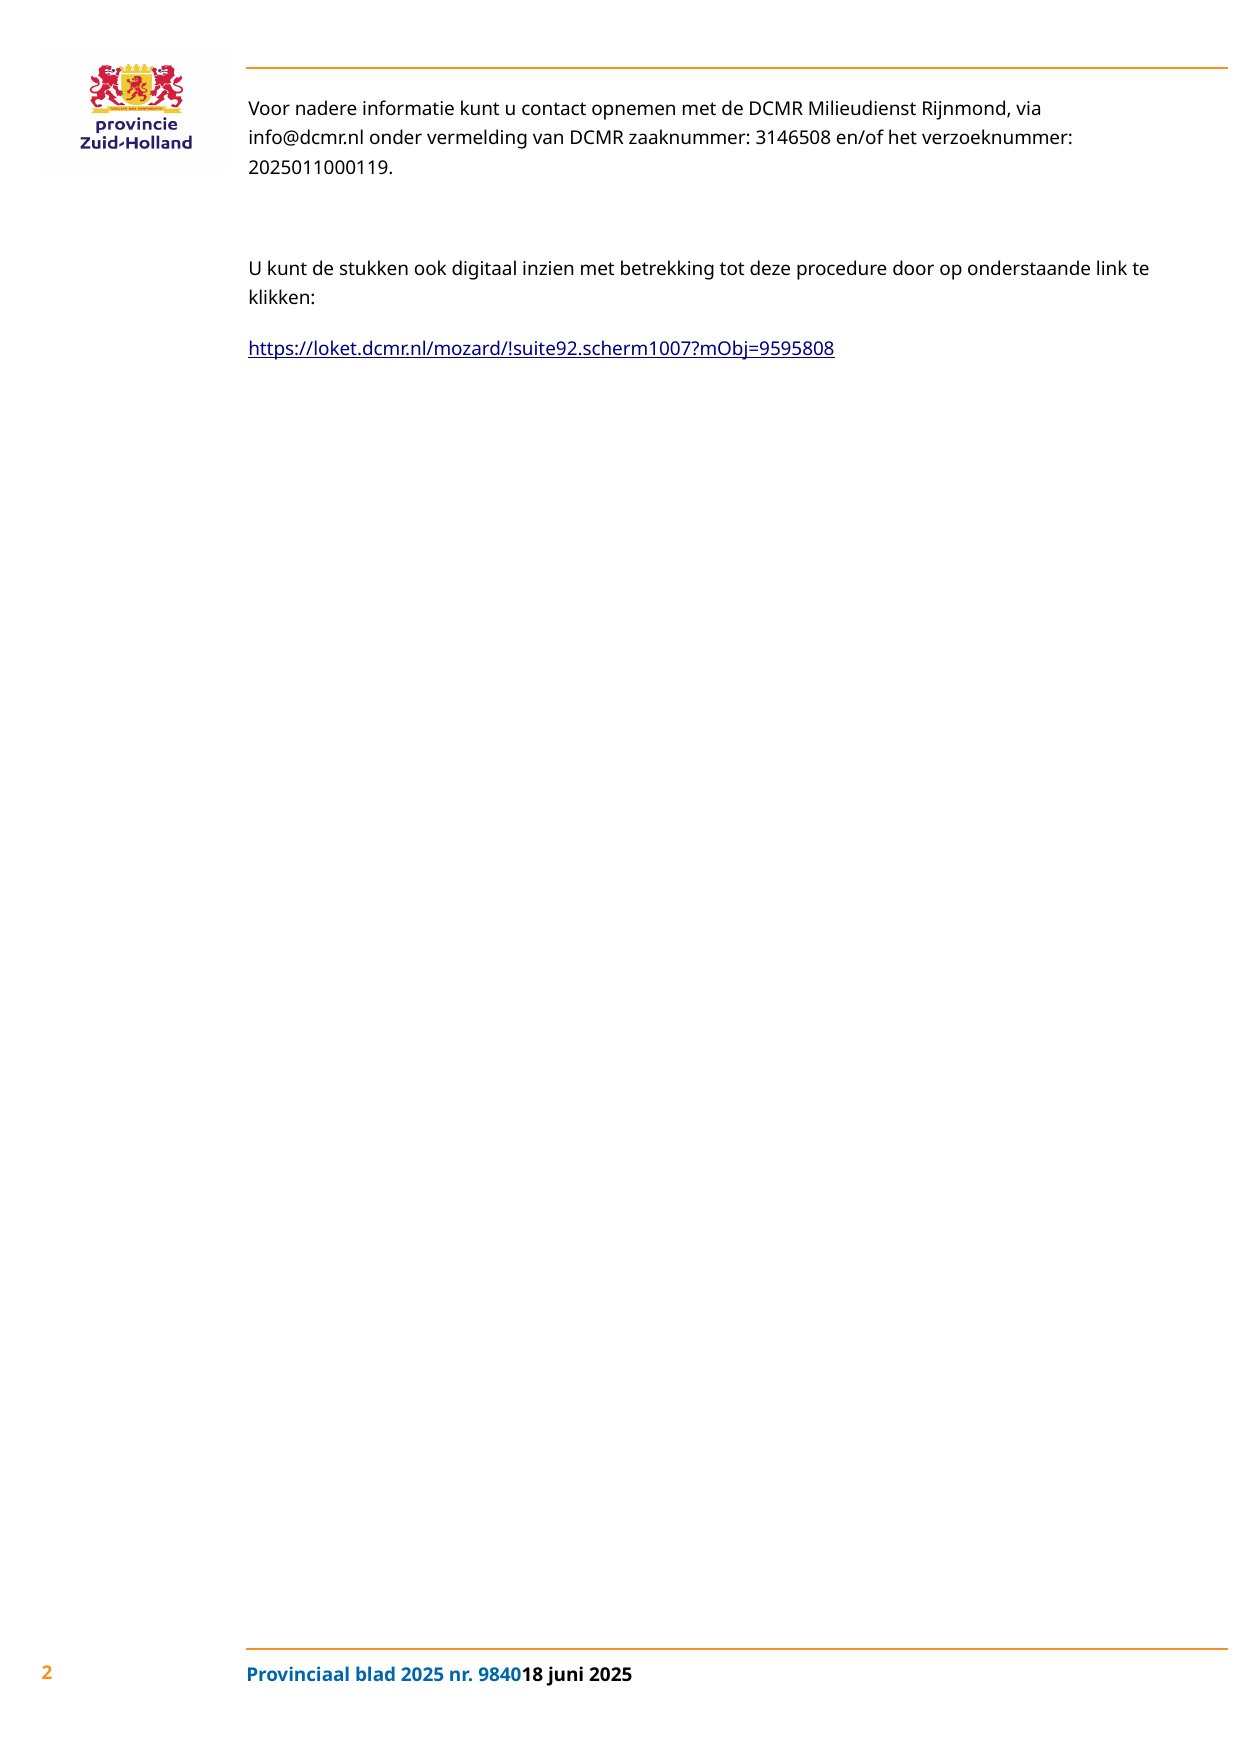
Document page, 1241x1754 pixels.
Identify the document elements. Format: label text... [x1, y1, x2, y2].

picture [41, 47, 231, 172]
text https://loket.dcmr.nl/mozard/!suite92.scherm1007?mObj=9595808 [248, 335, 1152, 361]
text Voor nadere informatie kunt u contact opnemen met de DCMR Milieudienst Rijnmond, via info@dcmr.nl onder vermelding van DCMR zaaknummer: 3146508 en/of het verzoeknummer: 2025011000119. [248, 95, 1152, 180]
text U kunt de stukken ook digitaal inzien met betrekking tot deze procedure door op onderstaande link te klikken: [248, 255, 1152, 310]
